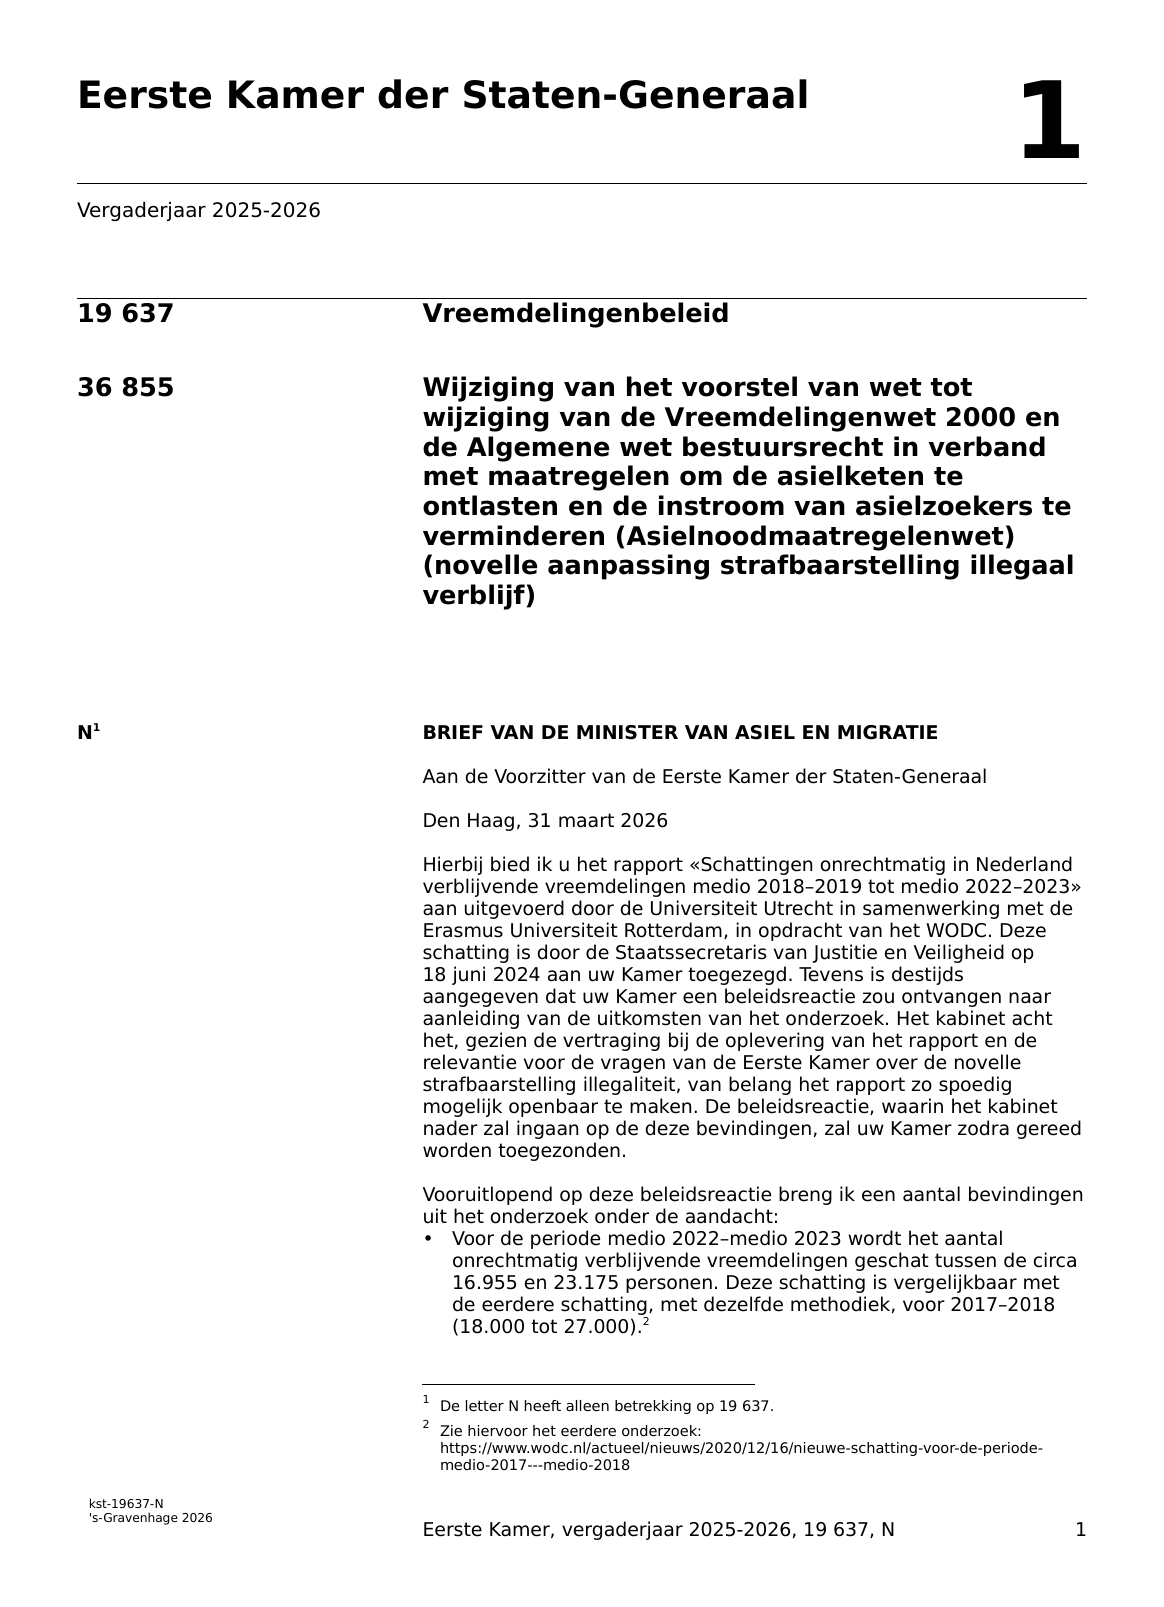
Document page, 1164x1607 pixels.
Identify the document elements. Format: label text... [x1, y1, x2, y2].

text Den Haag, 31 maart 2026 [422, 810, 1087, 832]
text Vooruitlopend op deze beleidsreactie breng ik een aantal bevindingen uit het onderzoek onder de aandacht: [422, 1184, 1087, 1228]
text • Voor de periode medio 2022–medio 2023 wordt het aantal onrechtmatig verblijvende vreemdelingen geschat tussen de circa 16.955 en 23.175 personen. Deze schatting is vergelijkbaar met de eerdere schatting, met dezelfde methodiek, voor 2017–2018 (18.000 tot 27.000). [422, 1228, 1087, 1338]
table_header 1 [886, 59, 1087, 183]
text Zie hiervoor het eerdere onderzoek: https://www.wodc.nl/actueel/nieuws/2020/12/16/nieuwe-schatting-voor-de-periode-medio-2017---medio-2018 [422, 1418, 1087, 1474]
text Hierbij bied ik u het rapport «Schattingen onrechtmatig in Nederland verblijvende vreemdelingen medio 2018–2019 tot medio 2022–2023» aan uitgevoerd door de Universiteit Utrecht in samenwerking met de Erasmus Universiteit Rotterdam, in opdracht van het WODC. Deze schatting is door de Staatssecretaris van Justitie en Veiligheid op 18 juni 2024 aan uw Kamer toegezegd. Tevens is destijds aangegeven dat uw Kamer een beleidsreactie zou ontvangen naar aanleiding van de uitkomsten van het onderzoek. Het kabinet acht het, gezien de vertraging bij de oplevering van het rapport en de relevantie voor de vragen van de Eerste Kamer over de novelle strafbaarstelling illegaliteit, van belang het rapport zo spoedig mogelijk openbaar te maken. De beleidsreactie, waarin het kabinet nader zal ingaan op de deze bevindingen, zal uw Kamer zodra gereed worden toegezonden. [422, 854, 1087, 1162]
table_cell Vergaderjaar 2025-2026 [77, 184, 1087, 298]
subtitle 19 637 Vreemdelingenbeleid [77, 299, 1087, 329]
table_header Eerste Kamer der Staten-Generaal [77, 59, 886, 183]
text De letter N heeft alleen betrekking op 19 637. [422, 1393, 1087, 1416]
text kst-19637-N [88, 1497, 323, 1511]
text Aan de Voorzitter van de Eerste Kamer der Staten-Generaal [422, 766, 1087, 788]
text 's-Gravenhage 2026 [88, 1511, 323, 1525]
subtitle 36 855 Wijziging van het voorstel van wet tot wijziging van de Vreemdelingenwet 2000 en de Algemene wet bestuursrecht in verband met maatregelen om de asielketen te ontlasten en de instroom van asielzoekers te verminderen (Asielnoodmaatregelenwet) (novelle aanpassing strafbaarstelling illegaal verblijf) [77, 373, 1087, 611]
subtitle N BRIEF VAN DE MINISTER VAN ASIEL EN MIGRATIE [77, 722, 1087, 743]
